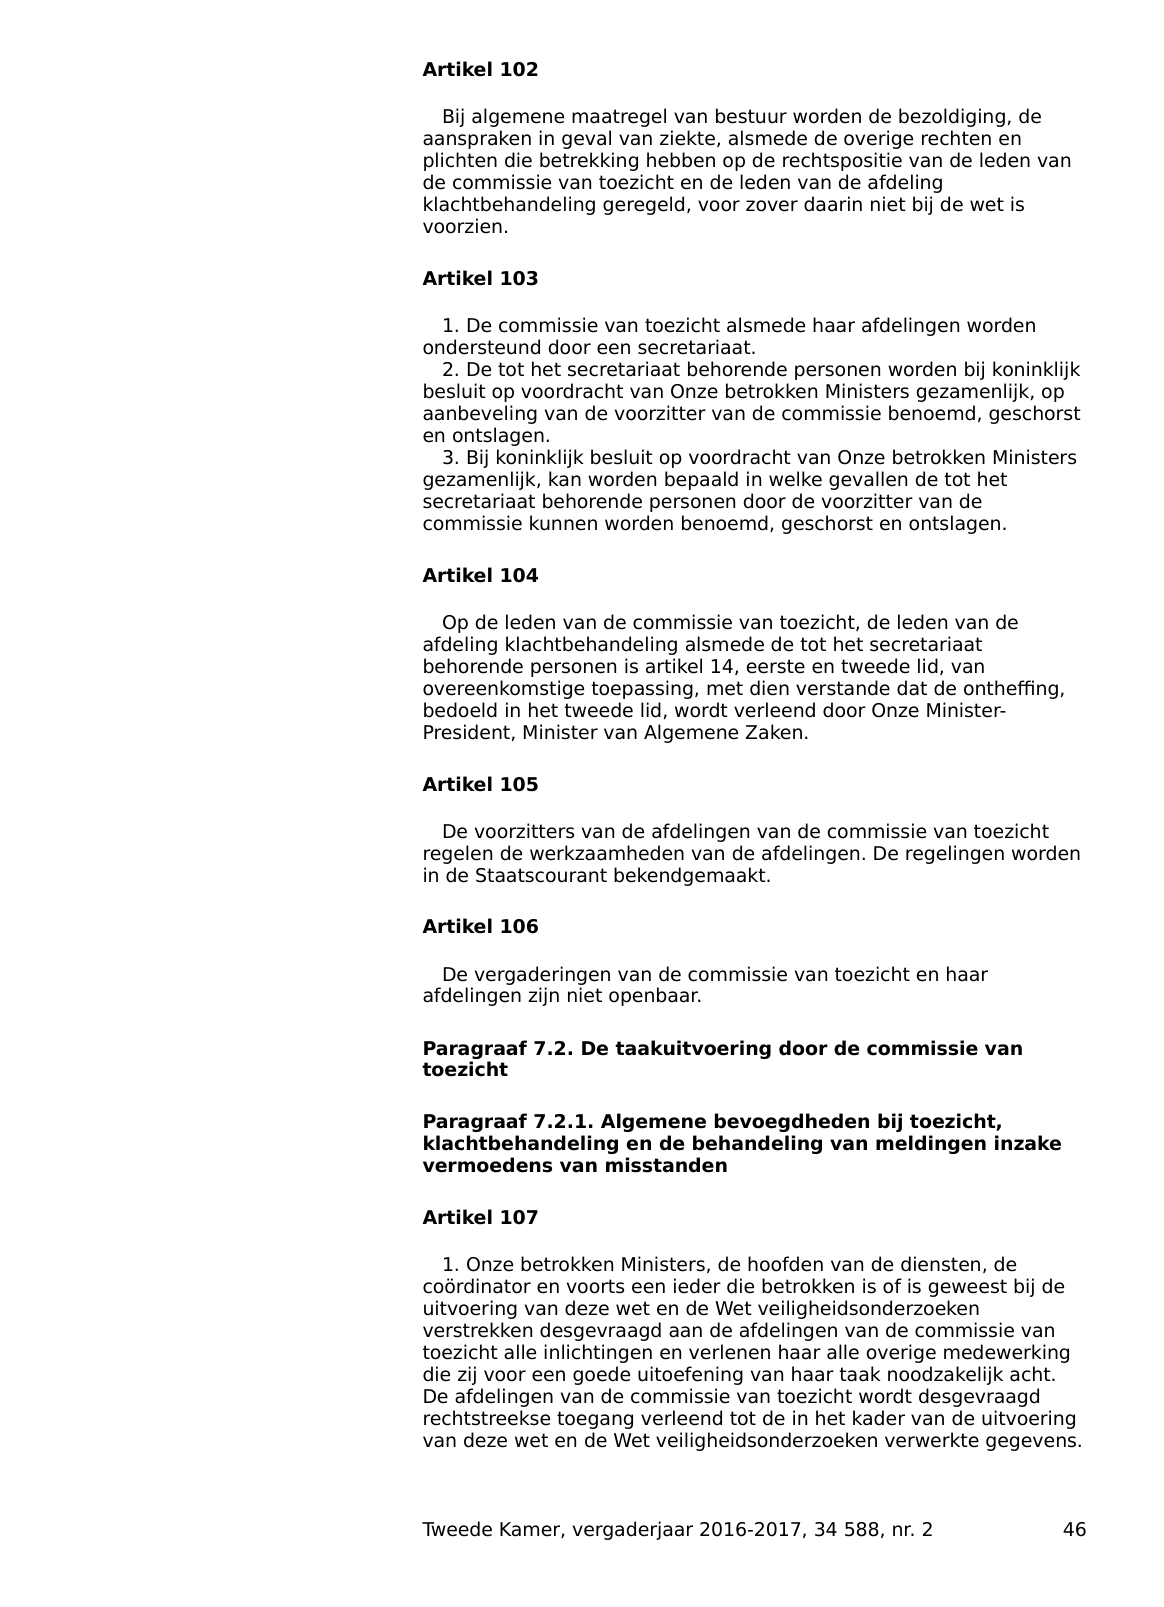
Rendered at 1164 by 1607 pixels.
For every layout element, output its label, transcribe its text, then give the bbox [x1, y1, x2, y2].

text 2. De tot het secretariaat behorende personen worden bij koninklijk besluit op voordracht van Onze betrokken Ministers gezamenlijk, op aanbeveling van de voorzitter van de commissie benoemd, geschorst en ontslagen. [422, 359, 1087, 447]
text 1. De commissie van toezicht alsmede haar afdelingen worden ondersteund door een secretariaat. [422, 315, 1087, 359]
subtitle Artikel 102 [422, 59, 1087, 81]
text Op de leden van de commissie van toezicht, de leden van de afdeling klachtbehandeling alsmede de tot het secretariaat behorende personen is artikel 14, eerste en tweede lid, van overeenkomstige toepassing, met dien verstande dat de ontheffing, bedoeld in het tweede lid, wordt verleend door Onze Minister-President, Minister van Algemene Zaken. [422, 612, 1087, 743]
text De vergaderingen van de commissie van toezicht en haar afdelingen zijn niet openbaar. [422, 963, 1087, 1007]
text 1. Onze betrokken Ministers, de hoofden van de diensten, de coördinator en voorts een ieder die betrokken is of is geweest bij de uitvoering van deze wet en de Wet veiligheidsonderzoeken verstrekken desgevraagd aan de afdelingen van de commissie van toezicht alle inlichtingen en verlenen haar alle overige medewerking die zij voor een goede uitoefening van haar taak noodzakelijk acht. De afdelingen van de commissie van toezicht wordt desgevraagd rechtstreekse toegang verleend tot de in het kader van de uitvoering van deze wet en de Wet veiligheidsonderzoeken verwerkte gegevens. [422, 1254, 1087, 1452]
subtitle Paragraaf 7.2. De taakuitvoering door de commissie van toezicht [422, 1037, 1087, 1081]
subtitle Artikel 105 [422, 773, 1087, 796]
subtitle Artikel 106 [422, 916, 1087, 938]
text 3. Bij koninklijk besluit op voordracht van Onze betrokken Ministers gezamenlijk, kan worden bepaald in welke gevallen de tot het secretariaat behorende personen door de voorzitter van de commissie kunnen worden benoemd, geschorst en ontslagen. [422, 447, 1087, 535]
subtitle Artikel 107 [422, 1207, 1087, 1229]
text De voorzitters van de afdelingen van de commissie van toezicht regelen de werkzaamheden van de afdelingen. De regelingen worden in de Staatscourant bekendgemaakt. [422, 821, 1087, 886]
subtitle Artikel 103 [422, 268, 1087, 290]
text Bij algemene maatregel van bestuur worden de bezoldiging, de aanspraken in geval van ziekte, alsmede de overige rechten en plichten die betrekking hebben op de rechtspositie van de leden van de commissie van toezicht en de leden van de afdeling klachtbehandeling geregeld, voor zover daarin niet bij de wet is voorzien. [422, 106, 1087, 238]
subtitle Paragraaf 7.2.1. Algemene bevoegdheden bij toezicht, klachtbehandeling en de behandeling van meldingen inzake vermoedens van misstanden [422, 1111, 1087, 1177]
subtitle Artikel 104 [422, 565, 1087, 587]
